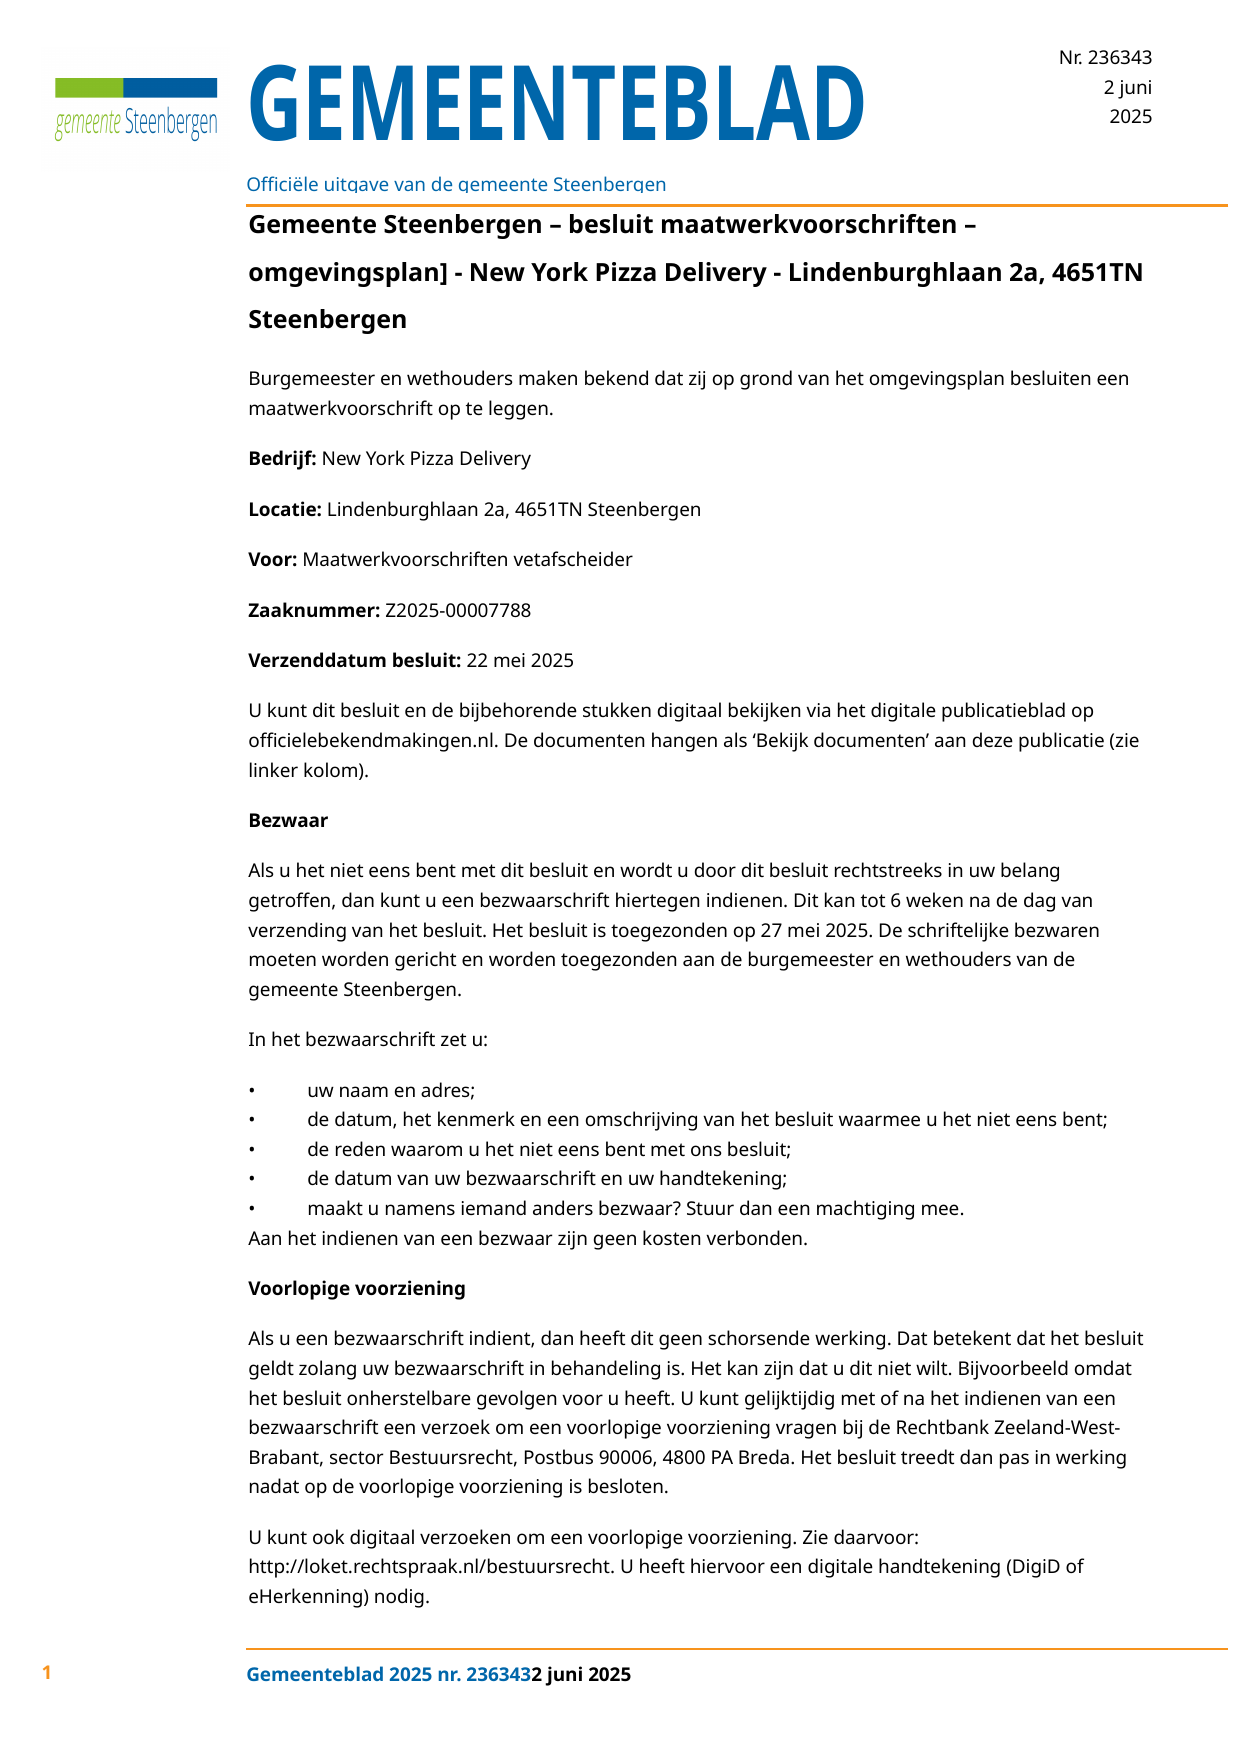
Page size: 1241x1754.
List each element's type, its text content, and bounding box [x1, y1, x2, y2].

list de datum van uw bezwaarschrift en uw handtekening; [248, 1166, 1152, 1191]
text U kunt dit besluit en de bijbehorende stukken digitaal bekijken via het digitale publicatieblad op officielebekendmakingen.nl. De documenten hangen als ‘Bekijk documenten’ aan deze publicatie (zie linker kolom). [248, 698, 1152, 782]
text Voorlopige voorziening [248, 1275, 1152, 1301]
text Gemeente Steenbergen – besluit maatwerkvoorschriften – omgevingsplan] - New York Pizza Delivery - Lindenburghlaan 2a, 4651TN Steenbergen [248, 207, 1152, 336]
text Als u het niet eens bent met dit besluit en wordt u door dit besluit rechtstreeks in uw belang getroffen, dan kunt u een bezwaarschrift hiertegen indienen. Dit kan tot 6 weken na de dag van verzending van het besluit. Het besluit is toegezonden op 27 mei 2025. De schriftelijke bezwaren moeten worden gericht en worden toegezonden aan de burgemeester en wethouders van de gemeente Steenbergen. [248, 858, 1152, 1002]
text U kunt ook digitaal verzoeken om een voorlopige voorziening. Zie daarvoor: http://loket.rechtspraak.nl/bestuursrecht. U heeft hiervoor een digitale handtekening (DigiD of eHerkenning) nodig. [248, 1524, 1152, 1609]
text Verzenddatum besluit: 22 mei 2025 [248, 647, 1152, 673]
list de reden waarom u het niet eens bent met ons besluit; [248, 1136, 1152, 1162]
text In het bezwaarschrift zet u: [248, 1026, 1152, 1052]
text Bedrijf: New York Pizza Delivery [248, 446, 1152, 471]
text Bezwaar [248, 807, 1152, 833]
text Als u een bezwaarschrift indient, dan heeft dit geen schorsende werking. Dat betekent dat het besluit geldt zolang uw bezwaarschrift in behandeling is. Het kan zijn dat u dit niet wilt. Bijvoorbeeld omdat het besluit onherstelbare gevolgen voor u heeft. U kunt gelijktijdig met of na het indienen van een bezwaarschrift een verzoek om een voorlopige voorziening vragen bij de Rechtbank Zeeland-West-Brabant, sector Bestuursrecht, Postbus 90006, 4800 PA Breda. Het besluit treedt dan pas in werking nadat op de voorlopige voorziening is besloten. [248, 1326, 1152, 1499]
text Burgemeester en wethouders maken bekend dat zij op grond van het omgevingsplan besluiten een maatwerkvoorschrift op te leggen. [248, 366, 1152, 421]
text Zaaknummer: Z2025-00007788 [248, 597, 1152, 622]
list uw naam en adres; [248, 1077, 1152, 1102]
picture [41, 47, 231, 172]
list de datum, het kenmerk en een omschrijving van het besluit waarmee u het niet eens bent; [248, 1106, 1152, 1132]
text Locatie: Lindenburghlaan 2a, 4651TN Steenbergen [248, 496, 1152, 522]
text Aan het indienen van een bezwaar zijn geen kosten verbonden. [248, 1225, 1152, 1250]
list maakt u namens iemand anders bezwaar? Stuur dan een machtiging mee. [248, 1195, 1152, 1221]
text Voor: Maatwerkvoorschriften vetafscheider [248, 546, 1152, 572]
